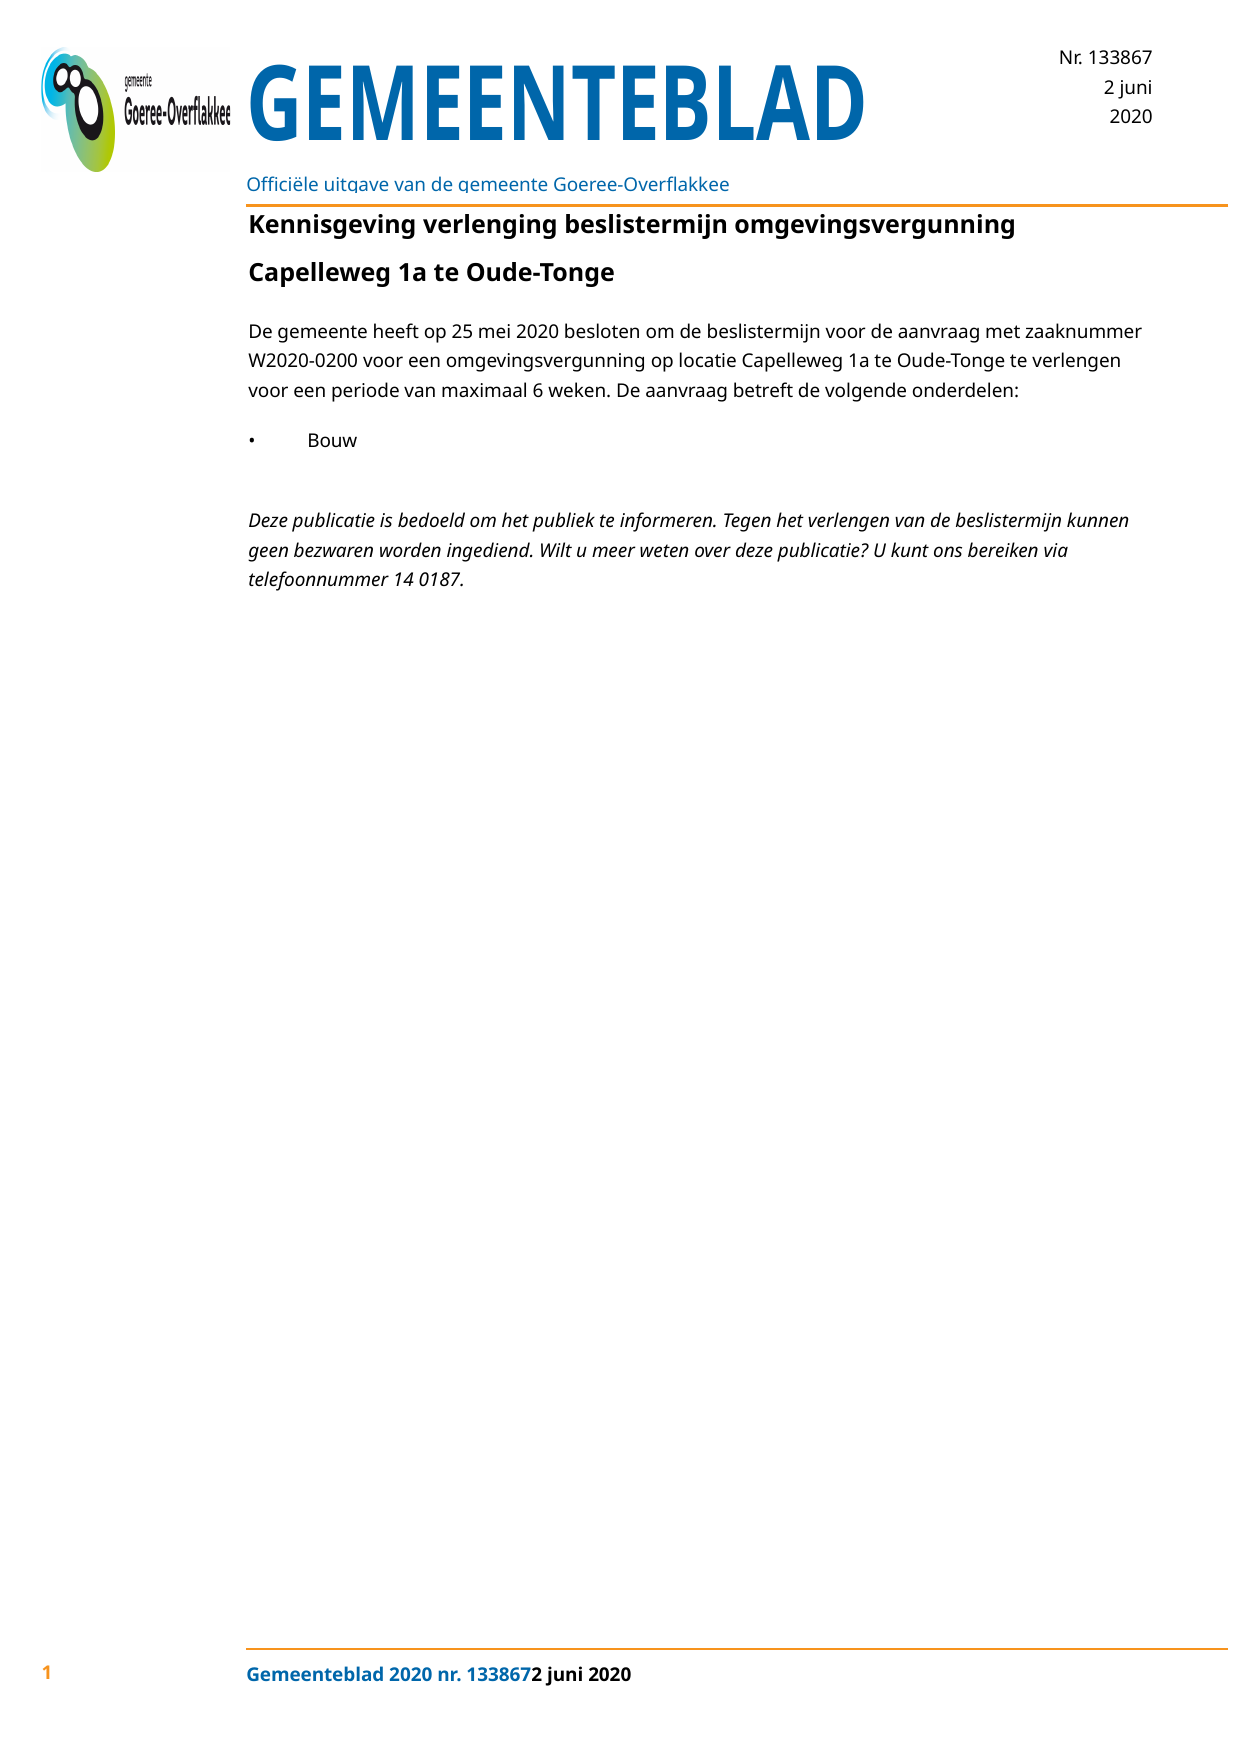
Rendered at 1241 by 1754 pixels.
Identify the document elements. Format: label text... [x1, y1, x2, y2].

text Kennisgeving verlenging beslistermijn omgevingsvergunning Capelleweg 1a te Oude-Tonge [248, 207, 1152, 288]
picture [41, 47, 231, 172]
list Bouw [248, 427, 1152, 453]
text De gemeente heeft op 25 mei 2020 besloten om de beslistermijn voor de aanvraag met zaaknummer W2020-0200 voor een omgevingsvergunning op locatie Capelleweg 1a te Oude-Tonge te verlengen voor een periode van maximaal 6 weken. De aanvraag betreft de volgende onderdelen: [248, 318, 1152, 403]
text Deze publicatie is bedoeld om het publiek te informeren. Tegen het verlengen van de beslistermijn kunnen geen bezwaren worden ingediend. Wilt u meer weten over deze publicatie? U kunt ons bereiken via telefoonnummer 14 0187. [248, 507, 1152, 592]
